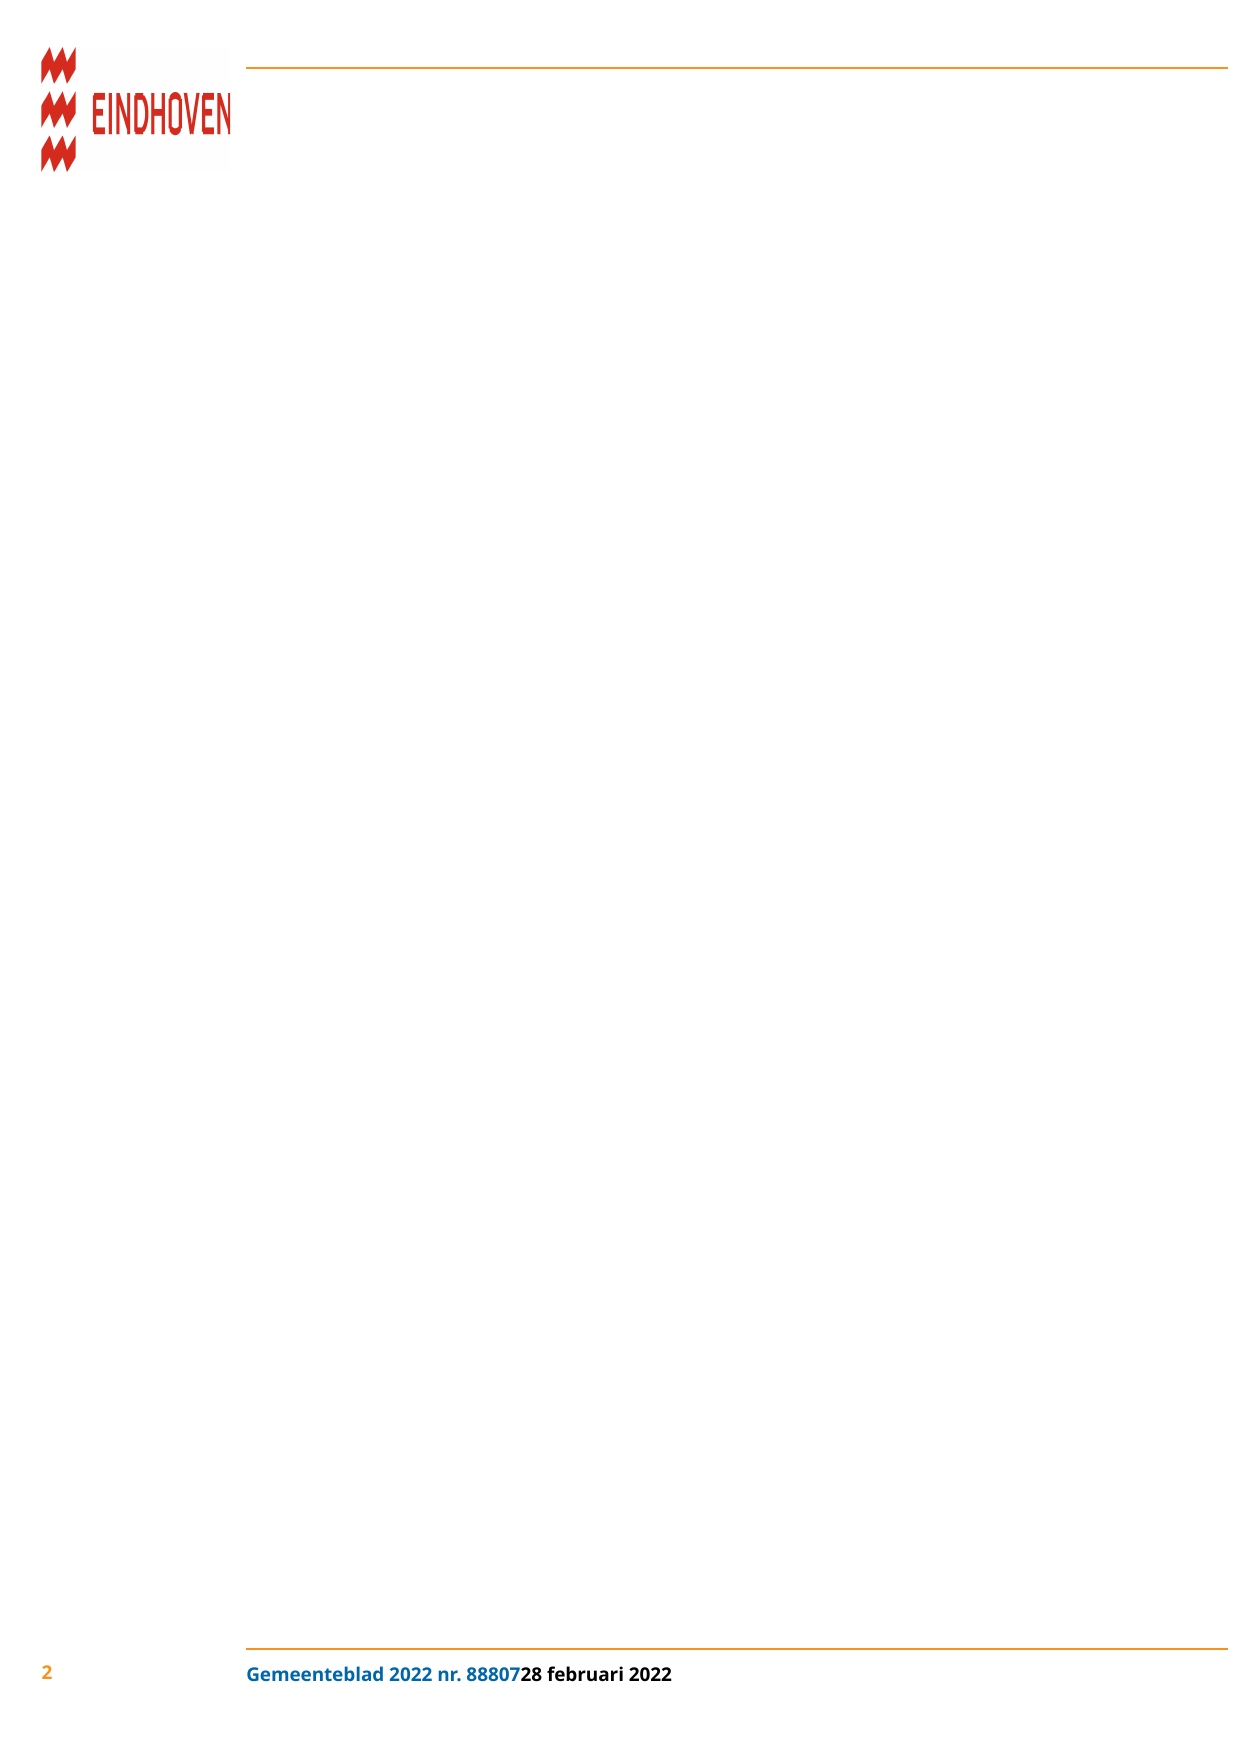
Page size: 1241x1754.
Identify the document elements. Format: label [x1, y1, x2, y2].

picture [41, 47, 231, 172]
